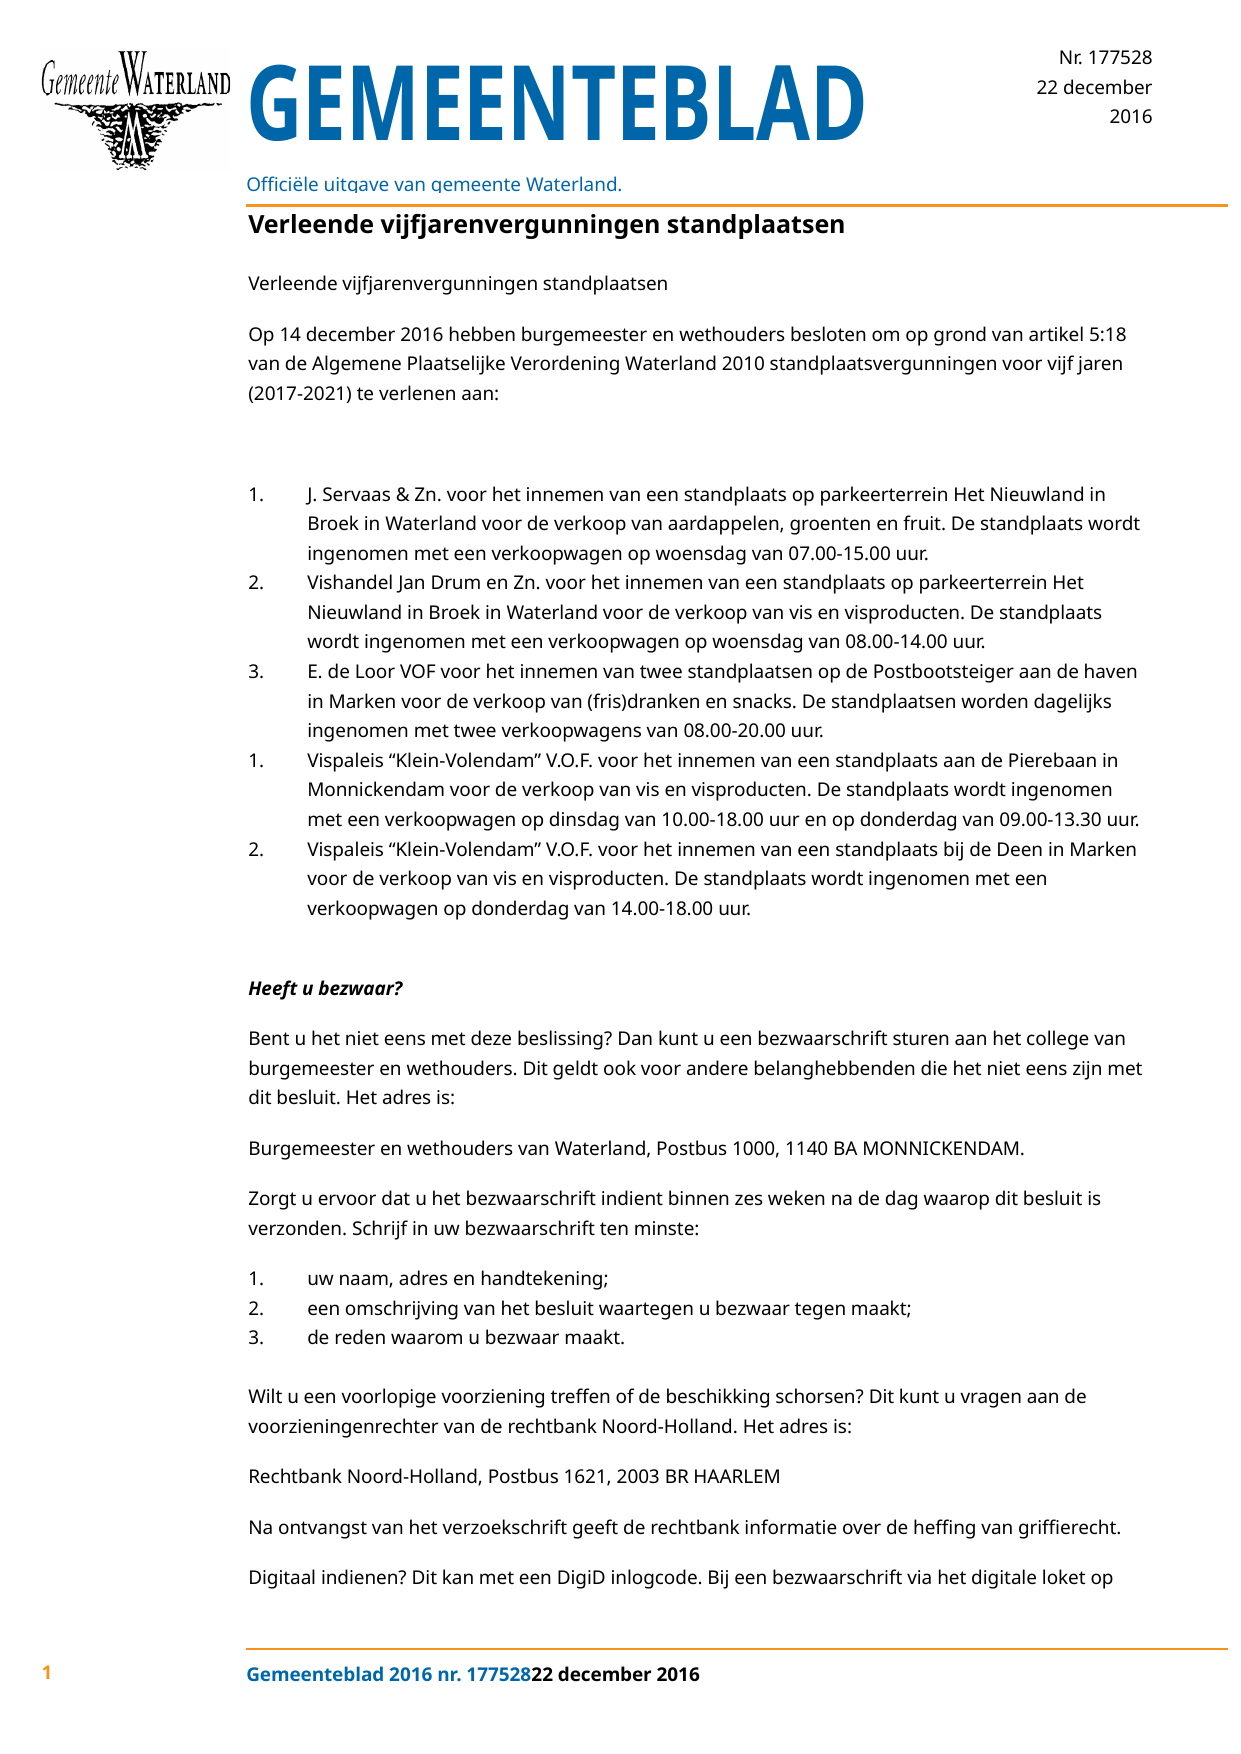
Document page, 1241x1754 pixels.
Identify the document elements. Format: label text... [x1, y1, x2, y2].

text Heeft u bezwaar? [248, 975, 1152, 1001]
list J. Servaas & Zn. voor het innemen van een standplaats op parkeerterrein Het Nieuwland in Broek in Waterland voor de verkoop van aardappelen, groenten en fruit. De standplaats wordt ingenomen met een verkoopwagen op woensdag van 07.00-15.00 uur. [248, 481, 1152, 566]
text Bent u het niet eens met deze beslissing? Dan kunt u een bezwaarschrift sturen aan het college van burgemeester en wethouders. Dit geldt ook voor andere belanghebbenden die het niet eens zijn met dit besluit. Het adres is: [248, 1025, 1152, 1110]
text Burgemeester en wethouders van Waterland, Postbus 1000, 1140 BA MONNICKENDAM. [248, 1135, 1152, 1161]
picture [41, 47, 231, 172]
text Rechtbank Noord-Holland, Postbus 1621, 2003 BR HAARLEM [248, 1464, 1152, 1489]
text Verleende vijfjarenvergunningen standplaatsen [248, 270, 1152, 296]
list uw naam, adres en handtekening; [248, 1265, 1152, 1291]
list Vishandel Jan Drum en Zn. voor het innemen van een standplaats op parkeerterrein Het Nieuwland in Broek in Waterland voor de verkoop van vis en visproducten. De standplaats wordt ingenomen met een verkoopwagen op woensdag van 08.00-14.00 uur. [248, 569, 1152, 654]
text Zorgt u ervoor dat u het bezwaarschrift indient binnen zes weken na de dag waarop dit besluit is verzonden. Schrijf in uw bezwaarschrift ten minste: [248, 1185, 1152, 1241]
list Vispaleis “Klein-Volendam” V.O.F. voor het innemen van een standplaats aan de Pierebaan in Monnickendam voor de verkoop van vis en visproducten. De standplaats wordt ingenomen met een verkoopwagen op dinsdag van 10.00-18.00 uur en op donderdag van 09.00-13.30 uur. [248, 747, 1152, 832]
text Verleende vijfjarenvergunningen standplaatsen [248, 207, 1152, 241]
list de reden waarom u bezwaar maakt. [248, 1324, 1152, 1350]
text Op 14 december 2016 hebben burgemeester en wethouders besloten om op grond van artikel 5:18 van de Algemene Plaatselijke Verordening Waterland 2010 standplaatsvergunningen voor vijf jaren (2017-2021) te verlenen aan: [248, 321, 1152, 406]
text Digitaal indienen? Dit kan met een DigiD inlogcode. Bij een bezwaarschrift via het digitale loket op [248, 1564, 1152, 1590]
list Vispaleis “Klein-Volendam” V.O.F. voor het innemen van een standplaats bij de Deen in Marken voor de verkoop van vis en visproducten. De standplaats wordt ingenomen met een verkoopwagen op donderdag van 14.00-18.00 uur. [248, 836, 1152, 921]
text Wilt u een voorlopige voorziening treffen of de beschikking schorsen? Dit kunt u vragen aan de voorzieningenrechter van de rechtbank Noord-Holland. Het adres is: [248, 1384, 1152, 1439]
list een omschrijving van het besluit waartegen u bezwaar tegen maakt; [248, 1295, 1152, 1321]
text Na ontvangst van het verzoekschrift geeft de rechtbank informatie over de heffing van griffierecht. [248, 1514, 1152, 1540]
list E. de Loor VOF voor het innemen van twee standplaatsen op de Postbootsteiger aan de haven in Marken voor de verkoop van (fris)dranken en snacks. De standplaatsen worden dagelijks ingenomen met twee verkoopwagens van 08.00-20.00 uur. [248, 658, 1152, 743]
